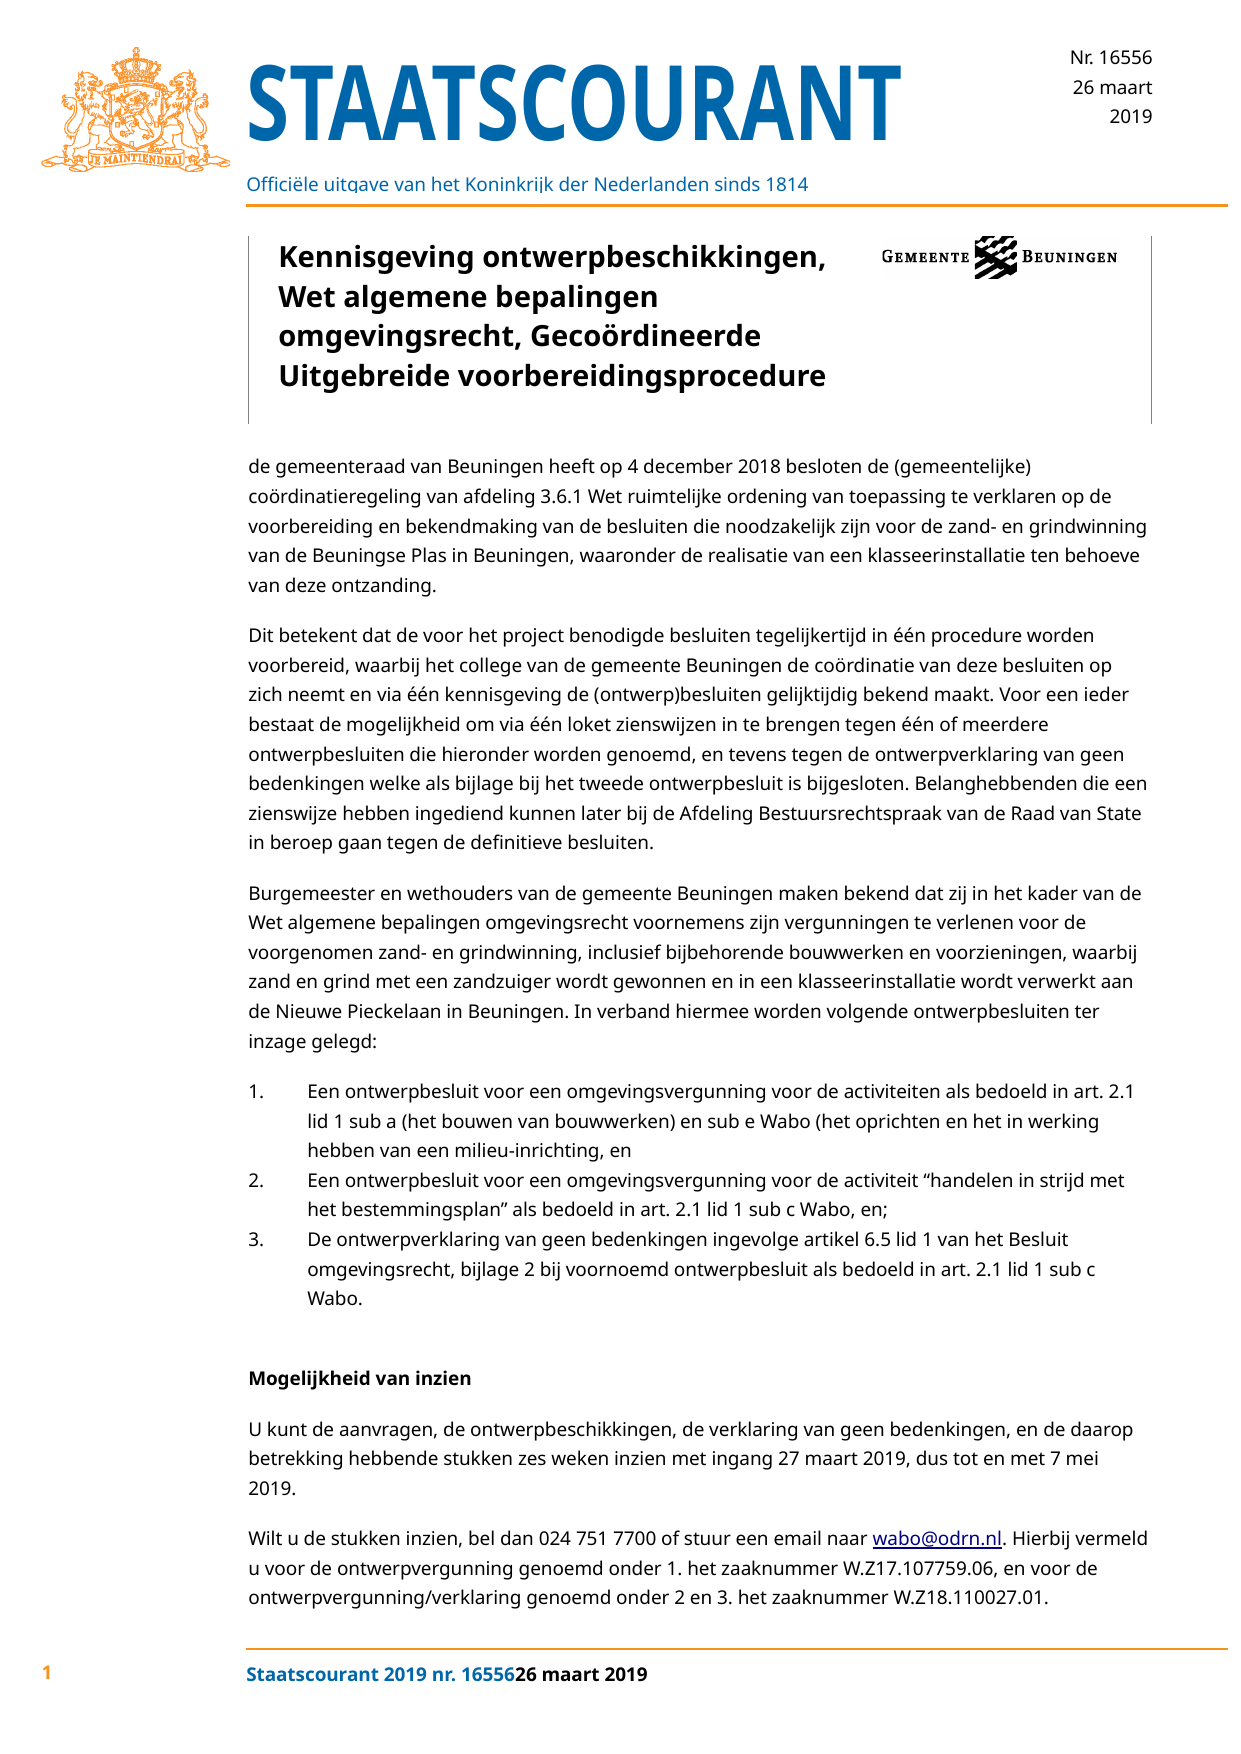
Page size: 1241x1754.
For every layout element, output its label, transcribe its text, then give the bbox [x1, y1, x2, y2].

text Wilt u de stukken inzien, bel dan 024 751 7700 of stuur een email naar wabo@odrn.nl. Hierbij vermeld u voor de ontwerpvergunning genoemd onder 1. het zaaknummer W.Z17.107759.06, en voor de ontwerpvergunning/verklaring genoemd onder 2 en 3. het zaaknummer W.Z18.110027.01. [248, 1525, 1152, 1610]
text Mogelijkheid van inzien [248, 1365, 1152, 1391]
picture [41, 47, 231, 172]
list Een ontwerpbesluit voor een omgevingsvergunning voor de activiteiten als bedoeld in art. 2.1 lid 1 sub a (het bouwen van bouwwerken) en sub e Wabo (het oprichten en het in werking hebben van een milieu-inrichting, en [248, 1078, 1152, 1163]
list De ontwerpverklaring van geen bedenkingen ingevolge artikel 6.5 lid 1 van het Besluit omgevingsrecht, bijlage 2 bij voornoemd ontwerpbesluit als bedoeld in art. 2.1 lid 1 sub c Wabo. [248, 1226, 1152, 1311]
text U kunt de aanvragen, de ontwerpbeschikkingen, de verklaring van geen bedenkingen, en de daarop betrekking hebbende stukken zes weken inzien met ingang 27 maart 2019, dus tot en met 7 mei 2019. [248, 1416, 1152, 1501]
text Burgemeester en wethouders van de gemeente Beuningen maken bekend dat zij in het kader van de Wet algemene bepalingen omgevingsrecht voornemens zijn vergunningen te verlenen voor de voorgenomen zand- en grindwinning, inclusief bijbehorende bouwwerken en voorzieningen, waarbij zand en grind met een zandzuiger wordt gewonnen en in een klasseerinstallatie wordt verwerkt aan de Nieuwe Pieckelaan in Beuningen. In verband hiermee worden volgende ontwerpbesluiten ter inzage gelegd: [248, 880, 1152, 1053]
table_header Kennisgeving ontwerpbeschikkingen, Wet algemene bepalingen omgevingsrecht, Gecoördineerde Uitgebreide voorbereidingsprocedure [249, 236, 850, 424]
text de gemeenteraad van Beuningen heeft op 4 december 2018 besloten de (gemeentelijke) coördinatieregeling van afdeling 3.6.1 Wet ruimtelijke ordening van toepassing te verklaren op de voorbereiding en bekendmaking van de besluiten die noodzakelijk zijn voor de zand- en grindwinning van de Beuningse Plas in Beuningen, waaronder de realisatie van een klasseerinstallatie ten behoeve van deze ontzanding. [248, 454, 1152, 598]
list Een ontwerpbesluit voor een omgevingsvergunning voor de activiteit “handelen in strijd met het bestemmingsplan” als bedoeld in art. 2.1 lid 1 sub c Wabo, en; [248, 1167, 1152, 1222]
text Dit betekent dat de voor het project benodigde besluiten tegelijkertijd in één procedure worden voorbereid, waarbij het college van de gemeente Beuningen de coördinatie van deze besluiten op zich neemt en via één kennisgeving de (ontwerp)besluiten gelijktijdig bekend maakt. Voor een ieder bestaat de mogelijkheid om via één loket zienswijzen in te brengen tegen één of meerdere ontwerpbesluiten die hieronder worden genoemd, en tevens tegen de ontwerpverklaring van geen bedenkingen welke als bijlage bij het tweede ontwerpbesluit is bijgesloten. Belanghebbenden die een zienswijze hebben ingediend kunnen later bij de Afdeling Bestuursrechtspraak van de Raad van State in beroep gaan tegen de definitieve besluiten. [248, 622, 1152, 855]
table_header [850, 236, 1151, 424]
picture [882, 236, 1119, 279]
